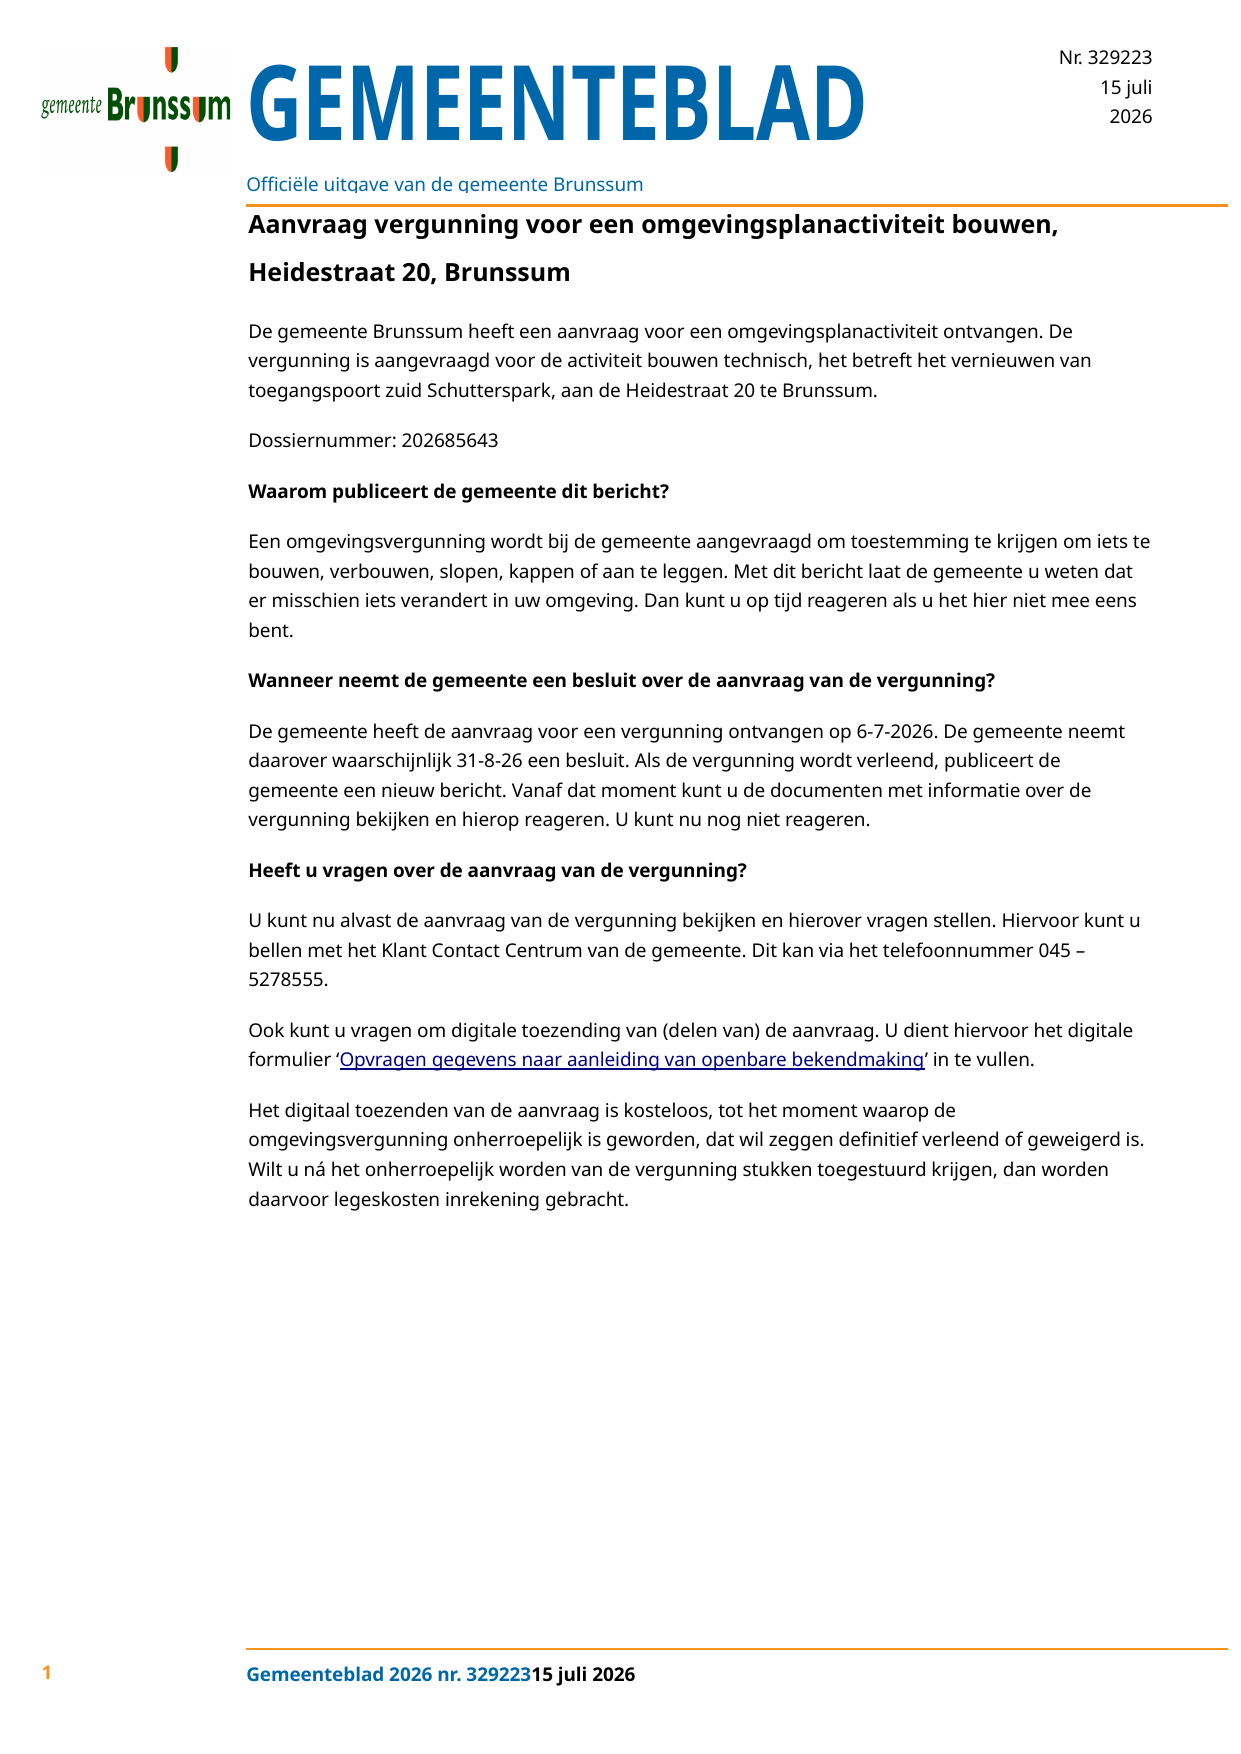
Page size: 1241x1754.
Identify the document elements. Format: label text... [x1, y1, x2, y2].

picture [41, 47, 231, 172]
text U kunt nu alvast de aanvraag van de vergunning bekijken en hierover vragen stellen. Hiervoor kunt u bellen met het Klant Contact Centrum van de gemeente. Dit kan via het telefoonnummer 045 – 5278555. [248, 907, 1152, 992]
text Dossiernummer: 202685643 [248, 427, 1152, 453]
text Waarom publiceert de gemeente dit bericht? [248, 478, 1152, 504]
text Een omgevingsvergunning wordt bij de gemeente aangevraagd om toestemming te krijgen om iets te bouwen, verbouwen, slopen, kappen of aan te leggen. Met dit bericht laat de gemeente u weten dat er misschien iets verandert in uw omgeving. Dan kunt u op tijd reageren als u het hier niet mee eens bent. [248, 528, 1152, 643]
text De gemeente Brunssum heeft een aanvraag voor een omgevingsplanactiviteit ontvangen. De vergunning is aangevraagd voor de activiteit bouwen technisch, het betreft het vernieuwen van toegangspoort zuid Schutterspark, aan de Heidestraat 20 te Brunssum. [248, 318, 1152, 403]
text Ook kunt u vragen om digitale toezending van (delen van) de aanvraag. U dient hiervoor het digitale formulier ‘Opvragen gegevens naar aanleiding van openbare bekendmaking’ in te vullen. [248, 1017, 1152, 1072]
text Het digitaal toezenden van de aanvraag is kosteloos, tot het moment waarop de omgevingsvergunning onherroepelijk is geworden, dat wil zeggen definitief verleend of geweigerd is. Wilt u ná het onherroepelijk worden van de vergunning stukken toegestuurd krijgen, dan worden daarvoor legeskosten inrekening gebracht. [248, 1097, 1152, 1212]
text Heeft u vragen over de aanvraag van de vergunning? [248, 857, 1152, 883]
text De gemeente heeft de aanvraag voor een vergunning ontvangen op 6-7-2026. De gemeente neemt daarover waarschijnlijk 31-8-26 een besluit. Als de vergunning wordt verleend, publiceert de gemeente een nieuw bericht. Vanaf dat moment kunt u de documenten met informatie over de vergunning bekijken en hierop reageren. U kunt nu nog niet reageren. [248, 718, 1152, 832]
text Wanneer neemt de gemeente een besluit over de aanvraag van de vergunning? [248, 667, 1152, 693]
text Aanvraag vergunning voor een omgevingsplanactiviteit bouwen, Heidestraat 20, Brunssum [248, 207, 1152, 288]
